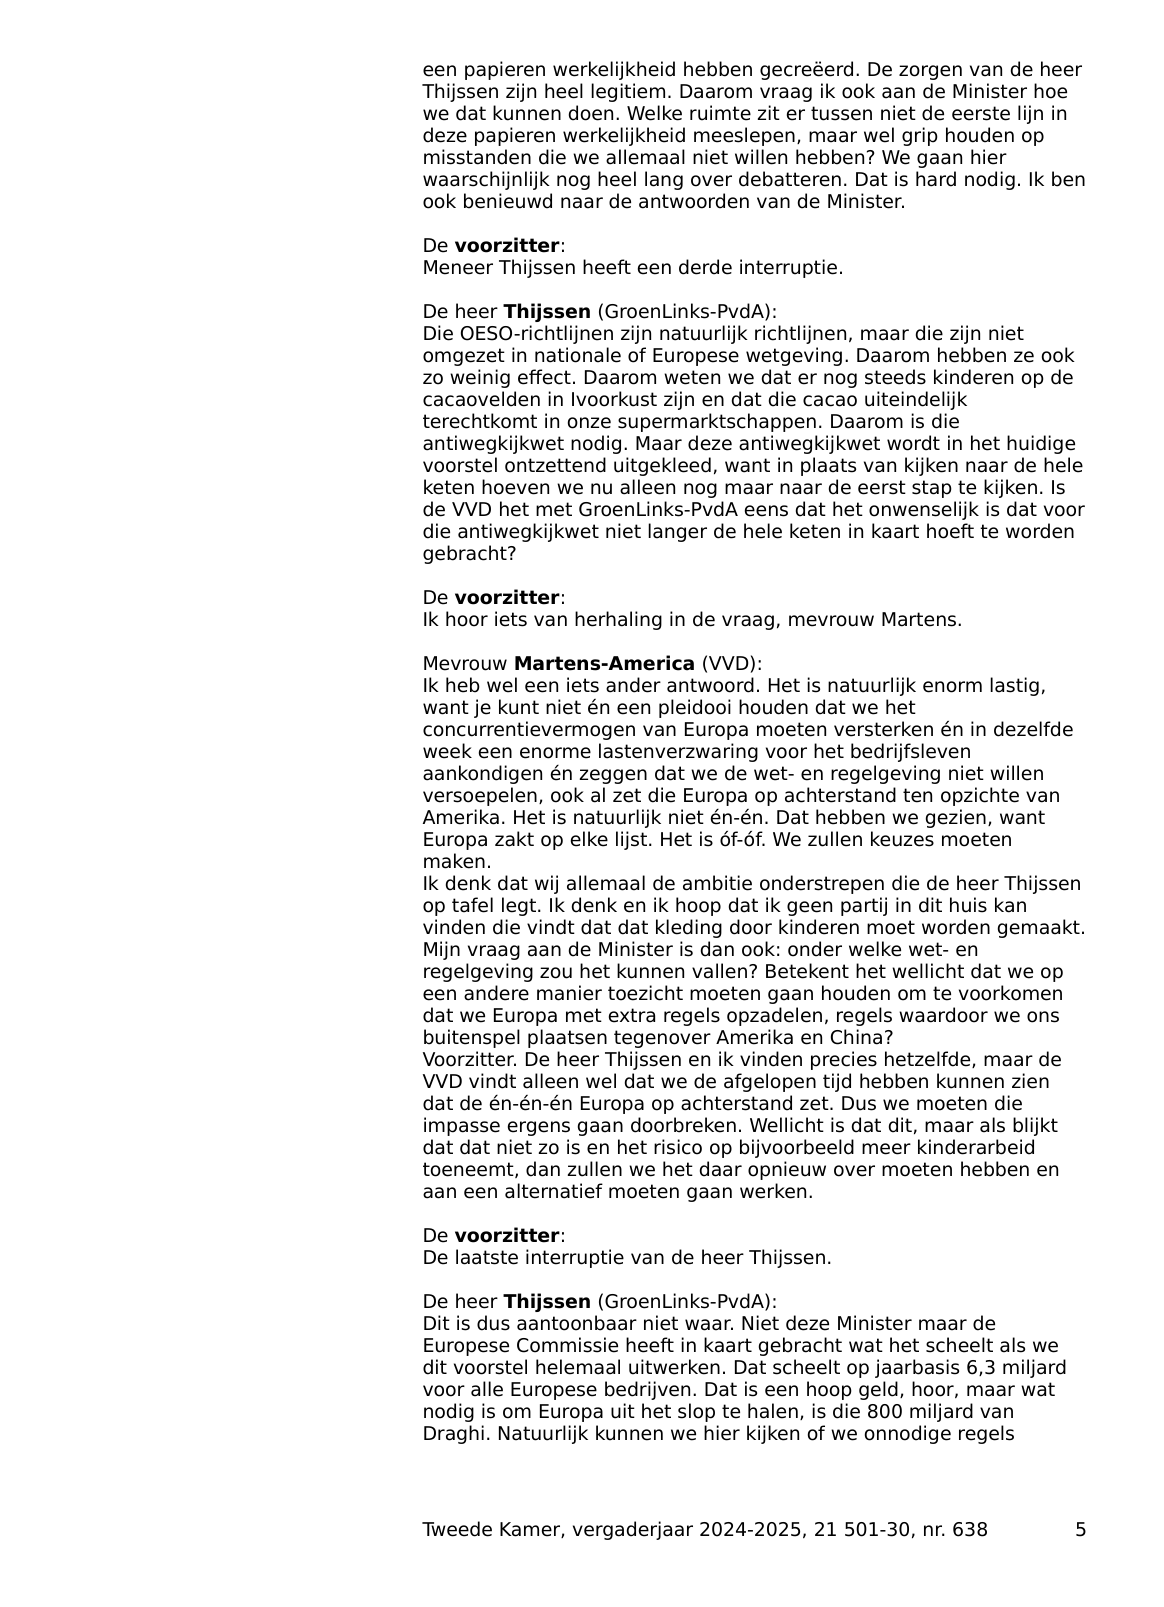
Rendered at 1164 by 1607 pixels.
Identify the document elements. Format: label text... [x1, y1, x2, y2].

text Dit is dus aantoonbaar niet waar. Niet deze Minister maar de Europese Commissie heeft in kaart gebracht wat het scheelt als we dit voorstel helemaal uitwerken. Dat scheelt op jaarbasis 6,3 miljard voor alle Europese bedrijven. Dat is een hoop geld, hoor, maar wat nodig is om Europa uit het slop te halen, is die 800 miljard van Draghi. Natuurlijk kunnen we hier kijken of we onnodige regels [422, 1313, 1087, 1445]
text Voorzitter. De heer Thijssen en ik vinden precies hetzelfde, maar de VVD vindt alleen wel dat we de afgelopen tijd hebben kunnen zien dat de én-én-én Europa op achterstand zet. Dus we moeten die impasse ergens gaan doorbreken. Wellicht is dat dit, maar als blijkt dat dat niet zo is en het risico op bijvoorbeeld meer kinderarbeid toeneemt, dan zullen we het daar opnieuw over moeten hebben en aan een alternatief moeten gaan werken. [422, 1049, 1087, 1203]
text Mevrouw Martens-America (VVD): [422, 653, 1087, 675]
text Ik heb wel een iets ander antwoord. Het is natuurlijk enorm lastig, want je kunt niet én een pleidooi houden dat we het concurrentievermogen van Europa moeten versterken én in dezelfde week een enorme lastenverzwaring voor het bedrijfsleven aankondigen én zeggen dat we de wet- en regelgeving niet willen versoepelen, ook al zet die Europa op achterstand ten opzichte van Amerika. Het is natuurlijk niet én-én. Dat hebben we gezien, want Europa zakt op elke lijst. Het is óf-óf. We zullen keuzes moeten maken. [422, 675, 1087, 873]
text De voorzitter: [422, 1225, 1087, 1247]
text Ik hoor iets van herhaling in de vraag, mevrouw Martens. [422, 609, 1087, 631]
text De laatste interruptie van de heer Thijssen. [422, 1247, 1087, 1269]
text Ik denk dat wij allemaal de ambitie onderstrepen die de heer Thijssen op tafel legt. Ik denk en ik hoop dat ik geen partij in dit huis kan vinden die vindt dat dat kleding door kinderen moet worden gemaakt. Mijn vraag aan de Minister is dan ook: onder welke wet- en regelgeving zou het kunnen vallen? Betekent het wellicht dat we op een andere manier toezicht moeten gaan houden om te voorkomen dat we Europa met extra regels opzadelen, regels waardoor we ons buitenspel plaatsen tegenover Amerika en China? [422, 873, 1087, 1049]
text een papieren werkelijkheid hebben gecreëerd. De zorgen van de heer Thijssen zijn heel legitiem. Daarom vraag ik ook aan de Minister hoe we dat kunnen doen. Welke ruimte zit er tussen niet de eerste lijn in deze papieren werkelijkheid meeslepen, maar wel grip houden op misstanden die we allemaal niet willen hebben? We gaan hier waarschijnlijk nog heel lang over debatteren. Dat is hard nodig. Ik ben ook benieuwd naar de antwoorden van de Minister. [422, 59, 1087, 213]
text Die OESO-richtlijnen zijn natuurlijk richtlijnen, maar die zijn niet omgezet in nationale of Europese wetgeving. Daarom hebben ze ook zo weinig effect. Daarom weten we dat er nog steeds kinderen op de cacaovelden in Ivoorkust zijn en dat die cacao uiteindelijk terechtkomt in onze supermarktschappen. Daarom is die antiwegkijkwet nodig. Maar deze antiwegkijkwet wordt in het huidige voorstel ontzettend uitgekleed, want in plaats van kijken naar de hele keten hoeven we nu alleen nog maar naar de eerst stap te kijken. Is de VVD het met GroenLinks-PvdA eens dat het onwenselijk is dat voor die antiwegkijkwet niet langer de hele keten in kaart hoeft te worden gebracht? [422, 323, 1087, 565]
text De voorzitter: [422, 235, 1087, 257]
text Meneer Thijssen heeft een derde interruptie. [422, 257, 1087, 279]
text De heer Thijssen (GroenLinks-PvdA): [422, 1291, 1087, 1313]
text De voorzitter: [422, 587, 1087, 609]
text De heer Thijssen (GroenLinks-PvdA): [422, 301, 1087, 323]
